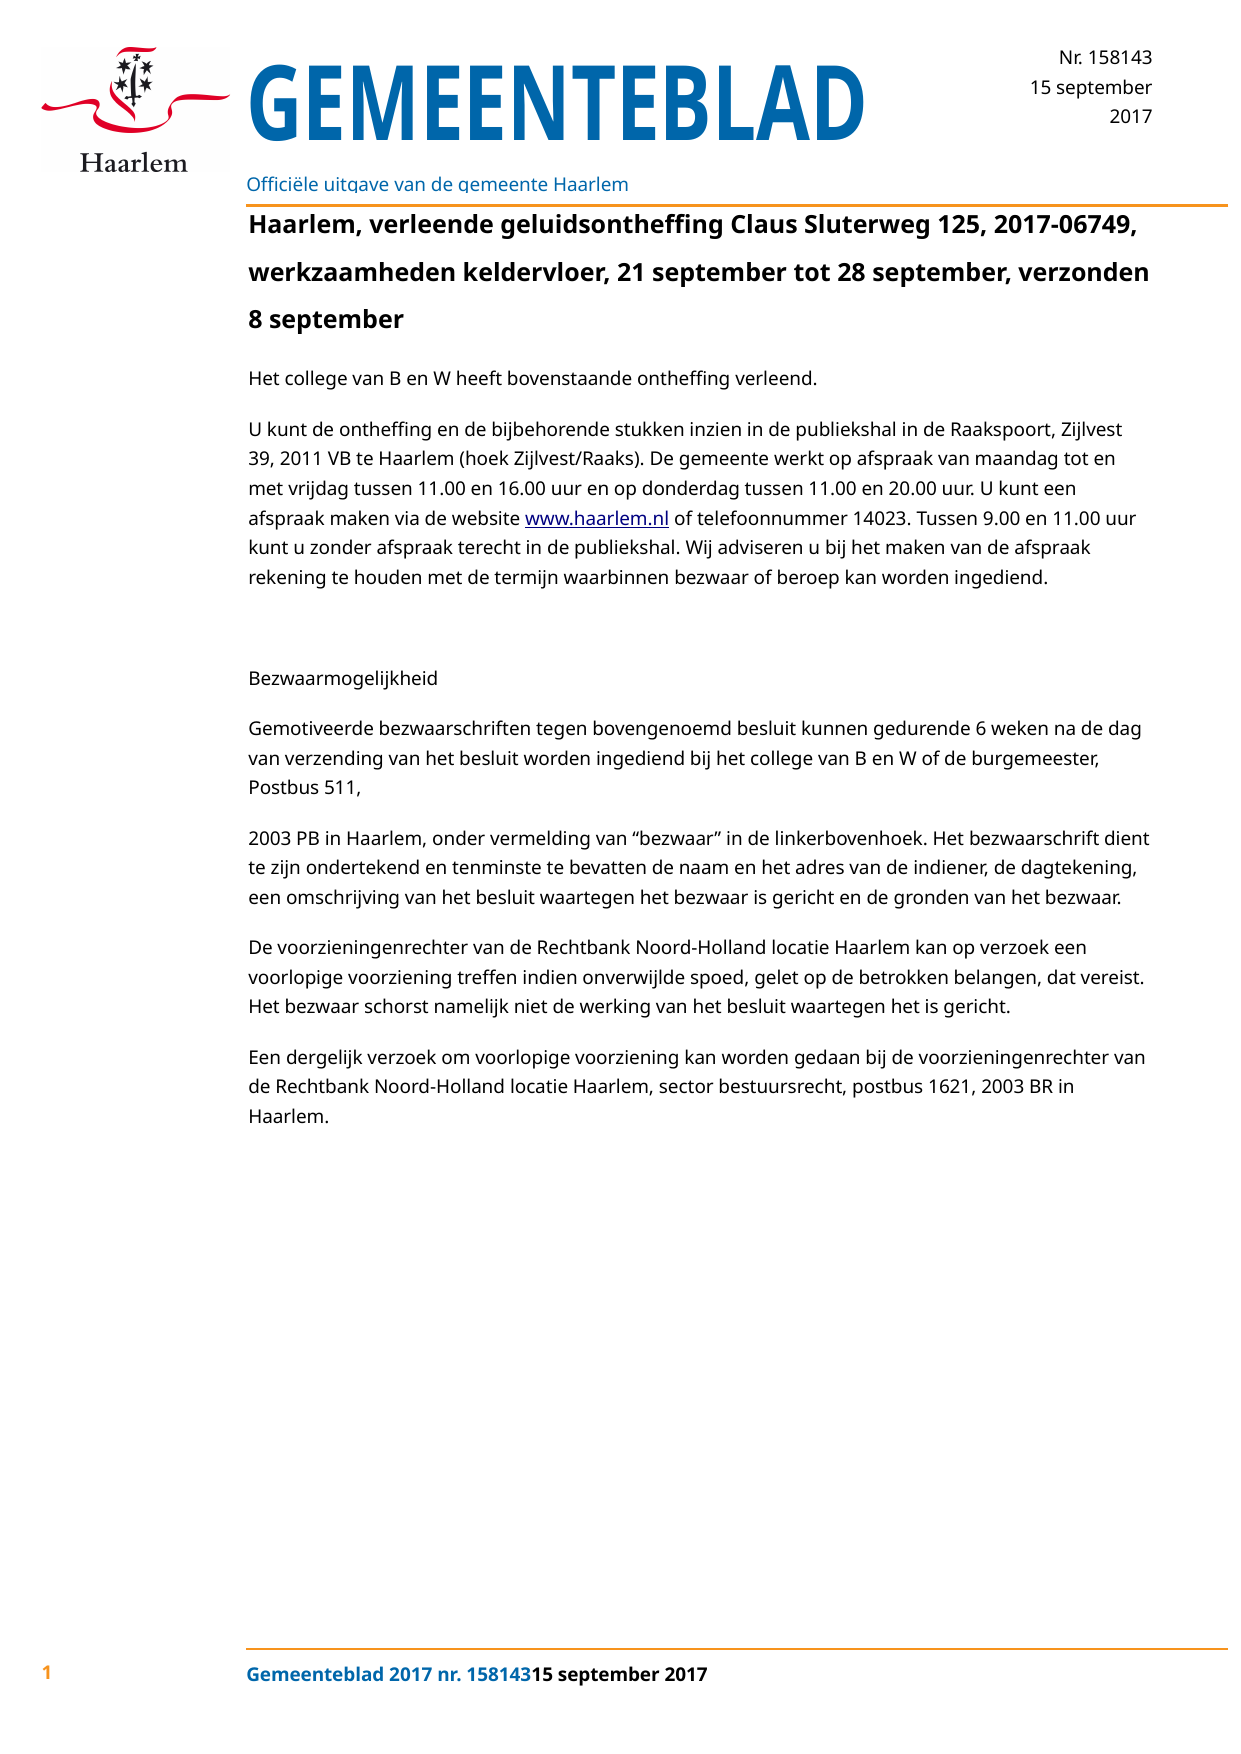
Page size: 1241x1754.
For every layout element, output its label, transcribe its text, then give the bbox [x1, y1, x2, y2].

text U kunt de ontheffing en de bijbehorende stukken inzien in de publiekshal in de Raakspoort, Zijlvest 39, 2011 VB te Haarlem (hoek Zijlvest/Raaks). De gemeente werkt op afspraak van maandag tot en met vrijdag tussen 11.00 en 16.00 uur en op donderdag tussen 11.00 en 20.00 uur. U kunt een afspraak maken via de website www.haarlem.nl of telefoonnummer 14023. Tussen 9.00 en 11.00 uur kunt u zonder afspraak terecht in de publiekshal. Wij adviseren u bij het maken van de afspraak rekening te houden met de termijn waarbinnen bezwaar of beroep kan worden ingediend. [248, 416, 1152, 589]
picture [41, 47, 231, 172]
text Haarlem, verleende geluidsontheffing Claus Sluterweg 125, 2017-06749, werkzaamheden keldervloer, 21 september tot 28 september, verzonden 8 september [248, 207, 1152, 336]
text Gemotiveerde bezwaarschriften tegen bovengenoemd besluit kunnen gedurende 6 weken na de dag van verzending van het besluit worden ingediend bij het college van B en W of de burgemeester, Postbus 511, [248, 715, 1152, 800]
text Bezwaarmogelijkheid [248, 665, 1152, 690]
text Het college van B en W heeft bovenstaande ontheffing verleend. [248, 366, 1152, 391]
text Een dergelijk verzoek om voorlopige voorziening kan worden gedaan bij de voorzieningenrechter van de Rechtbank Noord-Holland locatie Haarlem, sector bestuursrecht, postbus 1621, 2003 BR in Haarlem. [248, 1044, 1152, 1129]
text De voorzieningenrechter van de Rechtbank Noord-Holland locatie Haarlem kan op verzoek een voorlopige voorziening treffen indien onverwijlde spoed, gelet op de betrokken belangen, dat vereist. Het bezwaar schorst namelijk niet de werking van het besluit waartegen het is gericht. [248, 934, 1152, 1019]
text 2003 PB in Haarlem, onder vermelding van “bezwaar” in de linkerbovenhoek. Het bezwaarschrift dient te zijn ondertekend en tenminste te bevatten de naam en het adres van de indiener, de dagtekening, een omschrijving van het besluit waartegen het bezwaar is gericht en de gronden van het bezwaar. [248, 825, 1152, 909]
